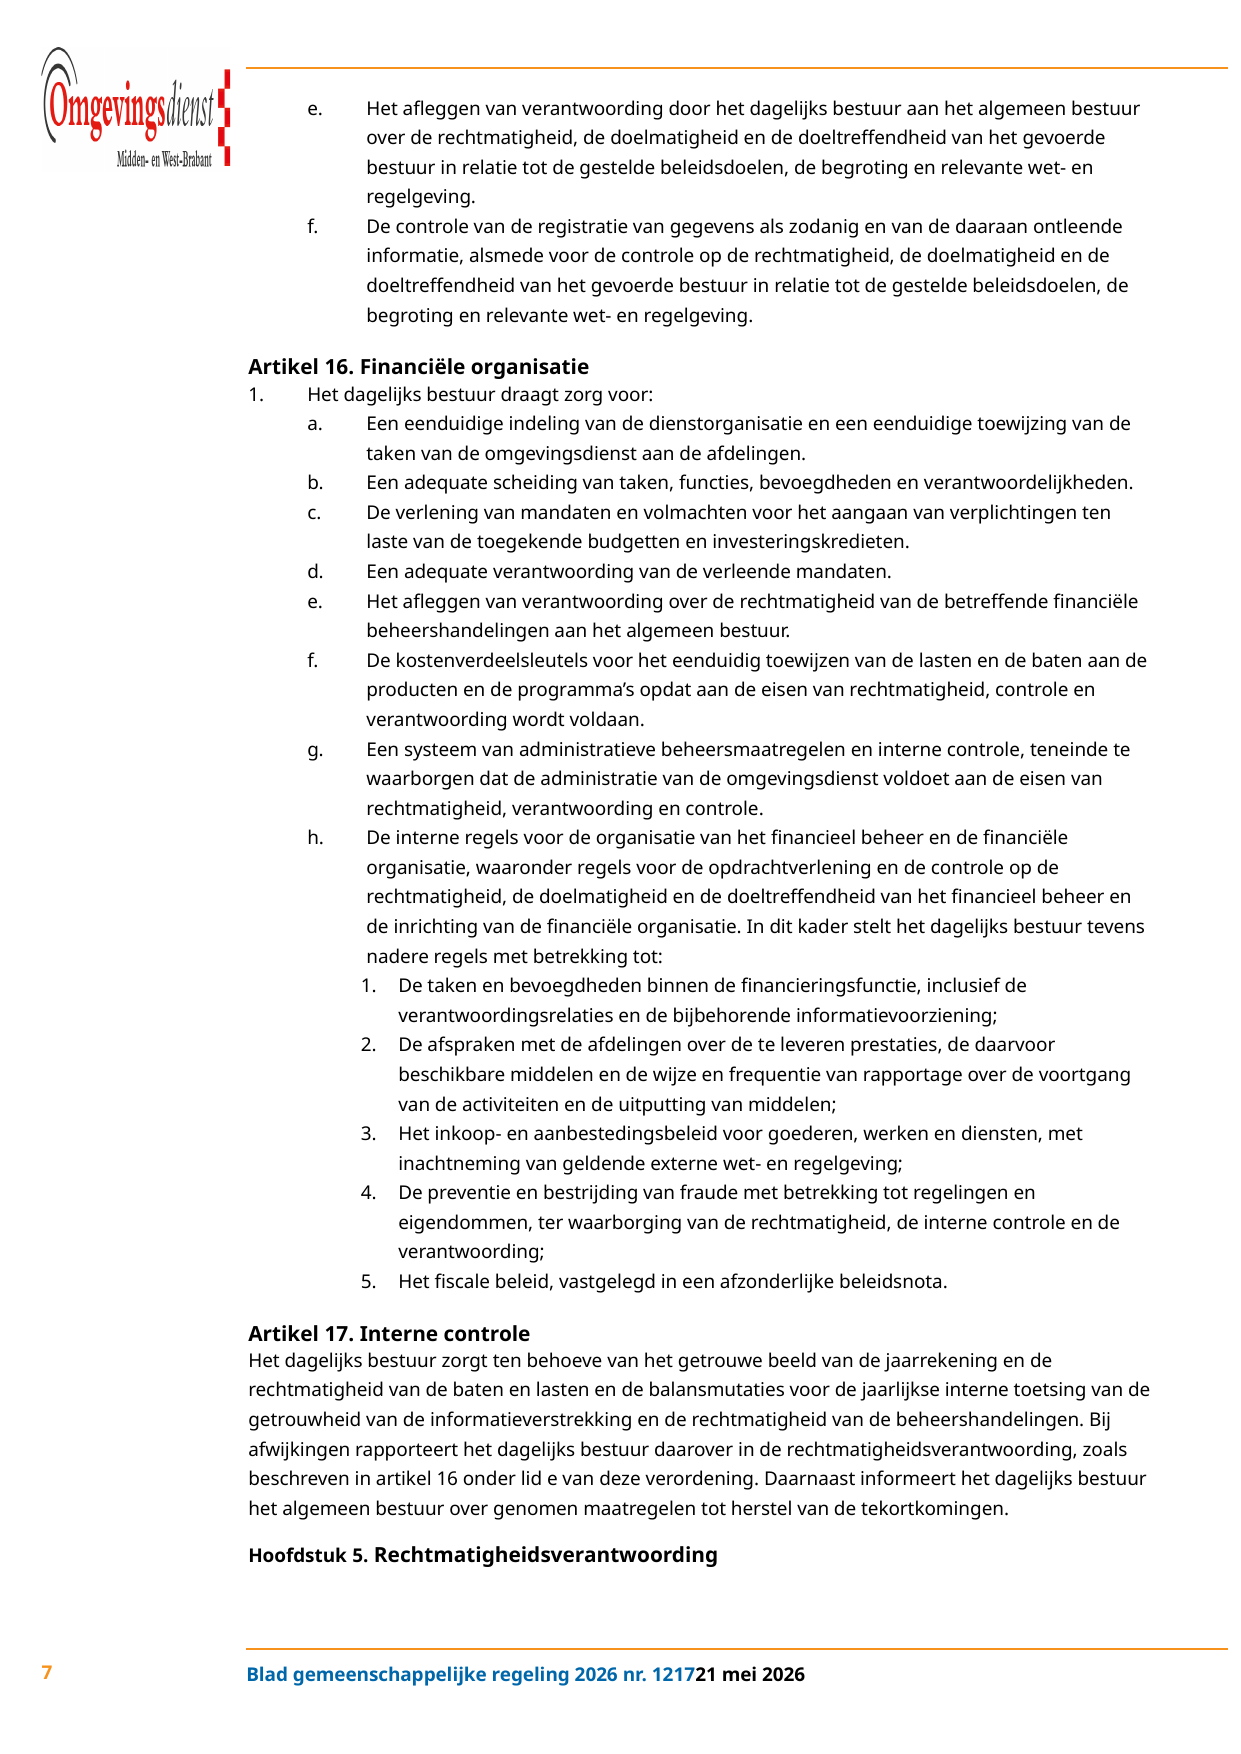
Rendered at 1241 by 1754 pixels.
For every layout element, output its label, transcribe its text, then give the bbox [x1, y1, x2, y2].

text Het dagelijks bestuur zorgt ten behoeve van het getrouwe beeld van de jaarrekening en de rechtmatigheid van de baten en lasten en de balansmutaties voor de jaarlijkse interne toetsing van de getrouwheid van de informatieverstrekking en de rechtmatigheid van de beheershandelingen. Bij afwijkingen rapporteert het dagelijks bestuur daarover in de rechtmatigheidsverantwoording, zoals beschreven in artikel 16 onder lid e van deze verordening. Daarnaast informeert het dagelijks bestuur het algemeen bestuur over genomen maatregelen tot herstel van de tekortkomingen. [248, 1347, 1152, 1521]
list Het fiscale beleid, vastgelegd in een afzonderlijke beleidsnota. [361, 1268, 1152, 1294]
text Hoofdstuk 5. Rechtmatigheidsverantwoording [248, 1541, 1152, 1569]
list Een eenduidige indeling van de dienstorganisatie en een eenduidige toewijzing van de taken van de omgevingsdienst aan de afdelingen. [307, 410, 1152, 466]
list De taken en bevoegdheden binnen de financieringsfunctie, inclusief de verantwoordingsrelaties en de bijbehorende informatievoorziening; [361, 972, 1152, 1028]
list Een adequate scheiding van taken, functies, bevoegdheden en verantwoordelijkheden. [307, 469, 1152, 495]
list Het afleggen van verantwoording over de rechtmatigheid van de betreffende financiële beheershandelingen aan het algemeen bestuur. [307, 588, 1152, 643]
list De controle van de registratie van gegevens als zodanig en van de daaraan ontleende informatie, alsmede voor de controle op de rechtmatigheid, de doelmatigheid en de doeltreffendheid van het gevoerde bestuur in relatie tot de gestelde beleidsdoelen, de begroting en relevante wet- en regelgeving. [307, 213, 1152, 328]
list De afspraken met de afdelingen over de te leveren prestaties, de daarvoor beschikbare middelen en de wijze en frequentie van rapportage over de voortgang van de activiteiten en de uitputting van middelen; [361, 1032, 1152, 1116]
picture [41, 47, 231, 172]
list De preventie en bestrijding van fraude met betrekking tot regelingen en eigendommen, ter waarborging van de rechtmatigheid, de interne controle en de verantwoording; [361, 1179, 1152, 1264]
list Een adequate verantwoording van de verleende mandaten. [307, 558, 1152, 584]
list Het dagelijks bestuur draagt zorg voor: [248, 381, 1152, 406]
list Het afleggen van verantwoording door het dagelijks bestuur aan het algemeen bestuur over de rechtmatigheid, de doelmatigheid en de doeltreffendheid van het gevoerde bestuur in relatie tot de gestelde beleidsdoelen, de begroting en relevante wet- en regelgeving. [307, 95, 1152, 209]
text Artikel 17. Interne controle [248, 1319, 1152, 1347]
list De kostenverdeelsleutels voor het eenduidig toewijzen van de lasten en de baten aan de producten en de programma’s opdat aan de eisen van rechtmatigheid, controle en verantwoording wordt voldaan. [307, 647, 1152, 732]
text Artikel 16. Financiële organisatie [248, 352, 1152, 381]
list Een systeem van administratieve beheersmaatregelen en interne controle, teneinde te waarborgen dat de administratie van de omgevingsdienst voldoet aan de eisen van rechtmatigheid, verantwoording en controle. [307, 736, 1152, 821]
list De interne regels voor de organisatie van het financieel beheer en de financiële organisatie, waaronder regels voor de opdrachtverlening en de controle op de rechtmatigheid, de doelmatigheid en de doeltreffendheid van het financieel beheer en de inrichting van de financiële organisatie. In dit kader stelt het dagelijks bestuur tevens nadere regels met betrekking tot: [307, 824, 1152, 968]
list De verlening van mandaten en volmachten voor het aangaan van verplichtingen ten laste van de toegekende budgetten en investeringskredieten. [307, 499, 1152, 554]
list Het inkoop- en aanbestedingsbeleid voor goederen, werken en diensten, met inachtneming van geldende externe wet- en regelgeving; [361, 1120, 1152, 1176]
